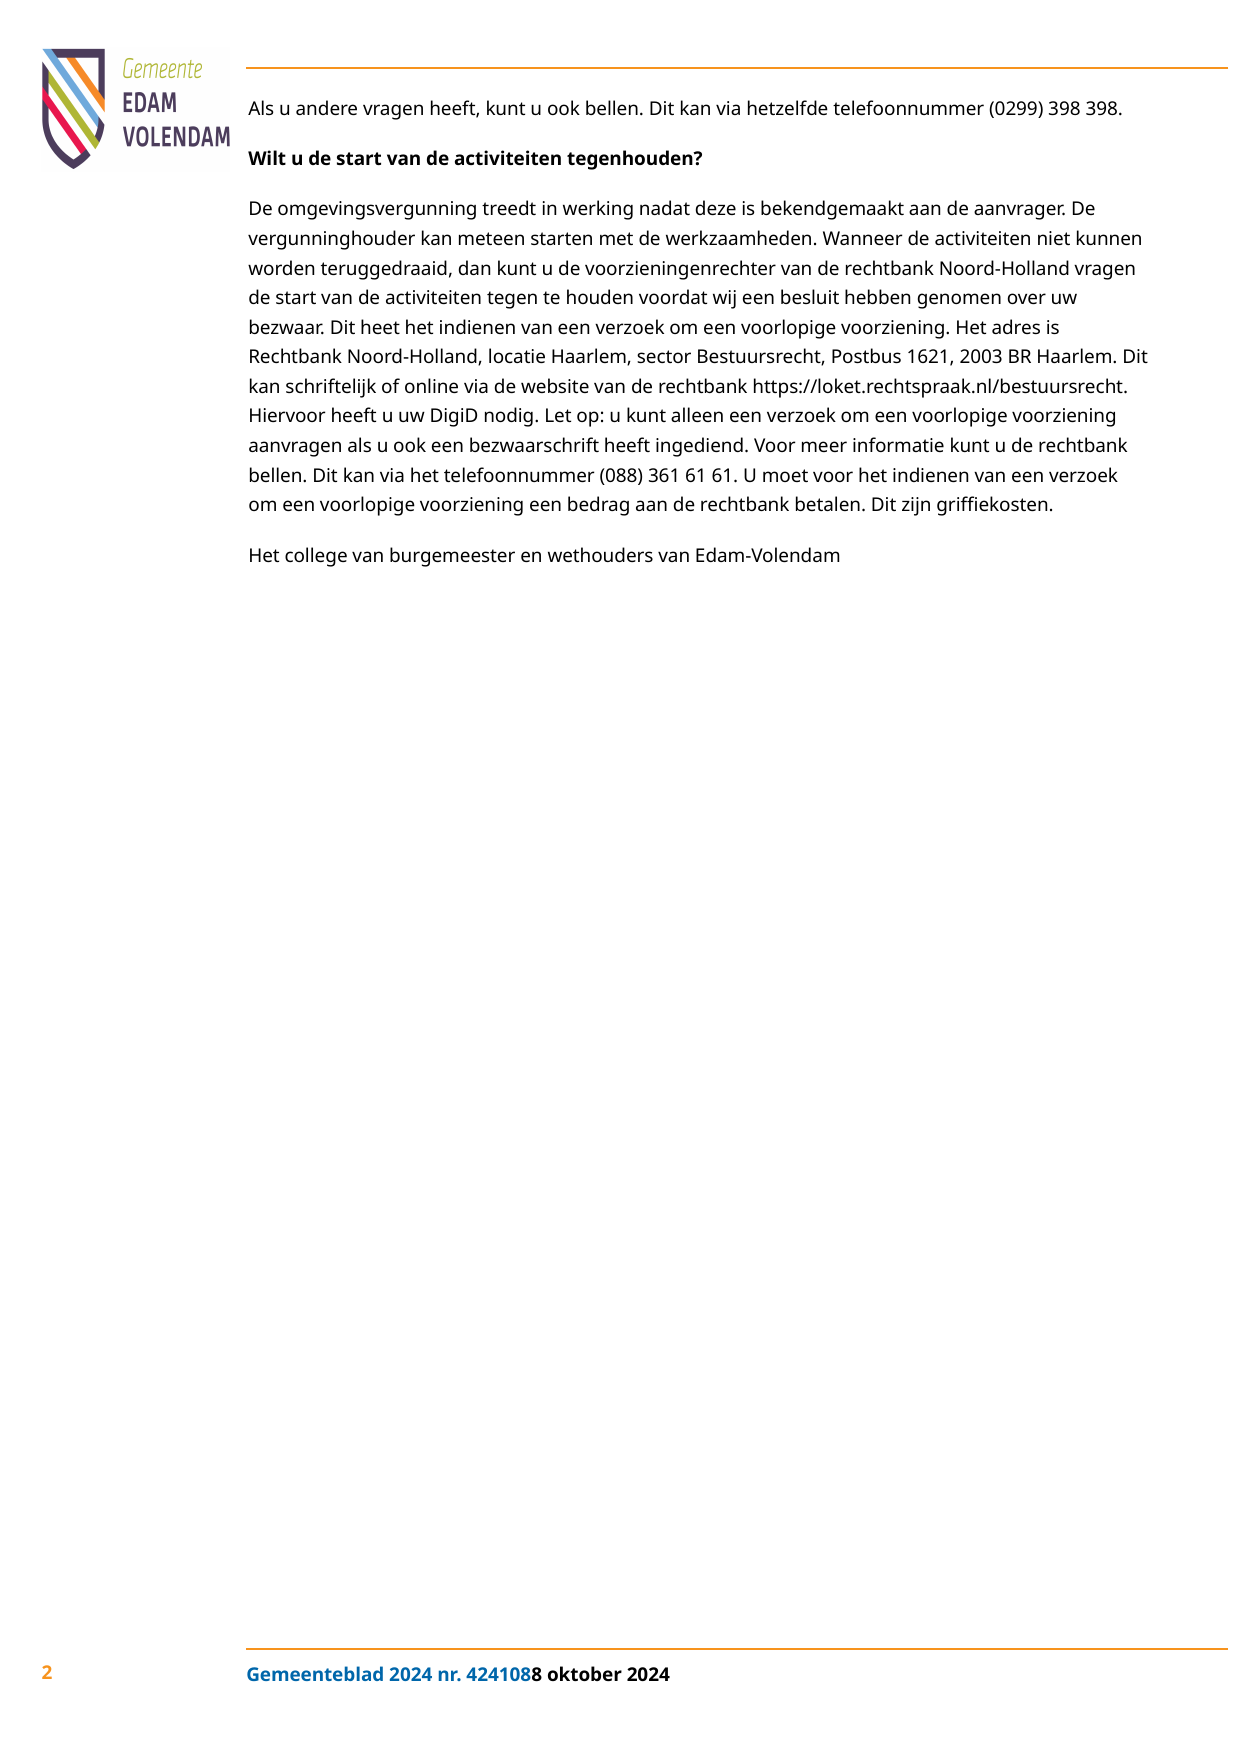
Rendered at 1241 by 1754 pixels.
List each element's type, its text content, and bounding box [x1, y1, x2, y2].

text Het college van burgemeester en wethouders van Edam-Volendam [248, 542, 1152, 568]
text Als u andere vragen heeft, kunt u ook bellen. Dit kan via hetzelfde telefoonnummer (0299) 398 398. [248, 95, 1152, 121]
picture [41, 47, 231, 172]
text Wilt u de start van de activiteiten tegenhouden? [248, 145, 1152, 171]
text De omgevingsvergunning treedt in werking nadat deze is bekendgemaakt aan de aanvrager. De vergunninghouder kan meteen starten met de werkzaamheden. Wanneer de activiteiten niet kunnen worden teruggedraaid, dan kunt u de voorzieningenrechter van de rechtbank Noord-Holland vragen de start van de activiteiten tegen te houden voordat wij een besluit hebben genomen over uw bezwaar. Dit heet het indienen van een verzoek om een voorlopige voorziening. Het adres is Rechtbank Noord-Holland, locatie Haarlem, sector Bestuursrecht, Postbus 1621, 2003 BR Haarlem. Dit kan schriftelijk of online via de website van de rechtbank https://loket.rechtspraak.nl/bestuursrecht. Hiervoor heeft u uw DigiD nodig. Let op: u kunt alleen een verzoek om een voorlopige voorziening aanvragen als u ook een bezwaarschrift heeft ingediend. Voor meer informatie kunt u de rechtbank bellen. Dit kan via het telefoonnummer (088) 361 61 61. U moet voor het indienen van een verzoek om een voorlopige voorziening een bedrag aan de rechtbank betalen. Dit zijn griffiekosten. [248, 196, 1152, 517]
